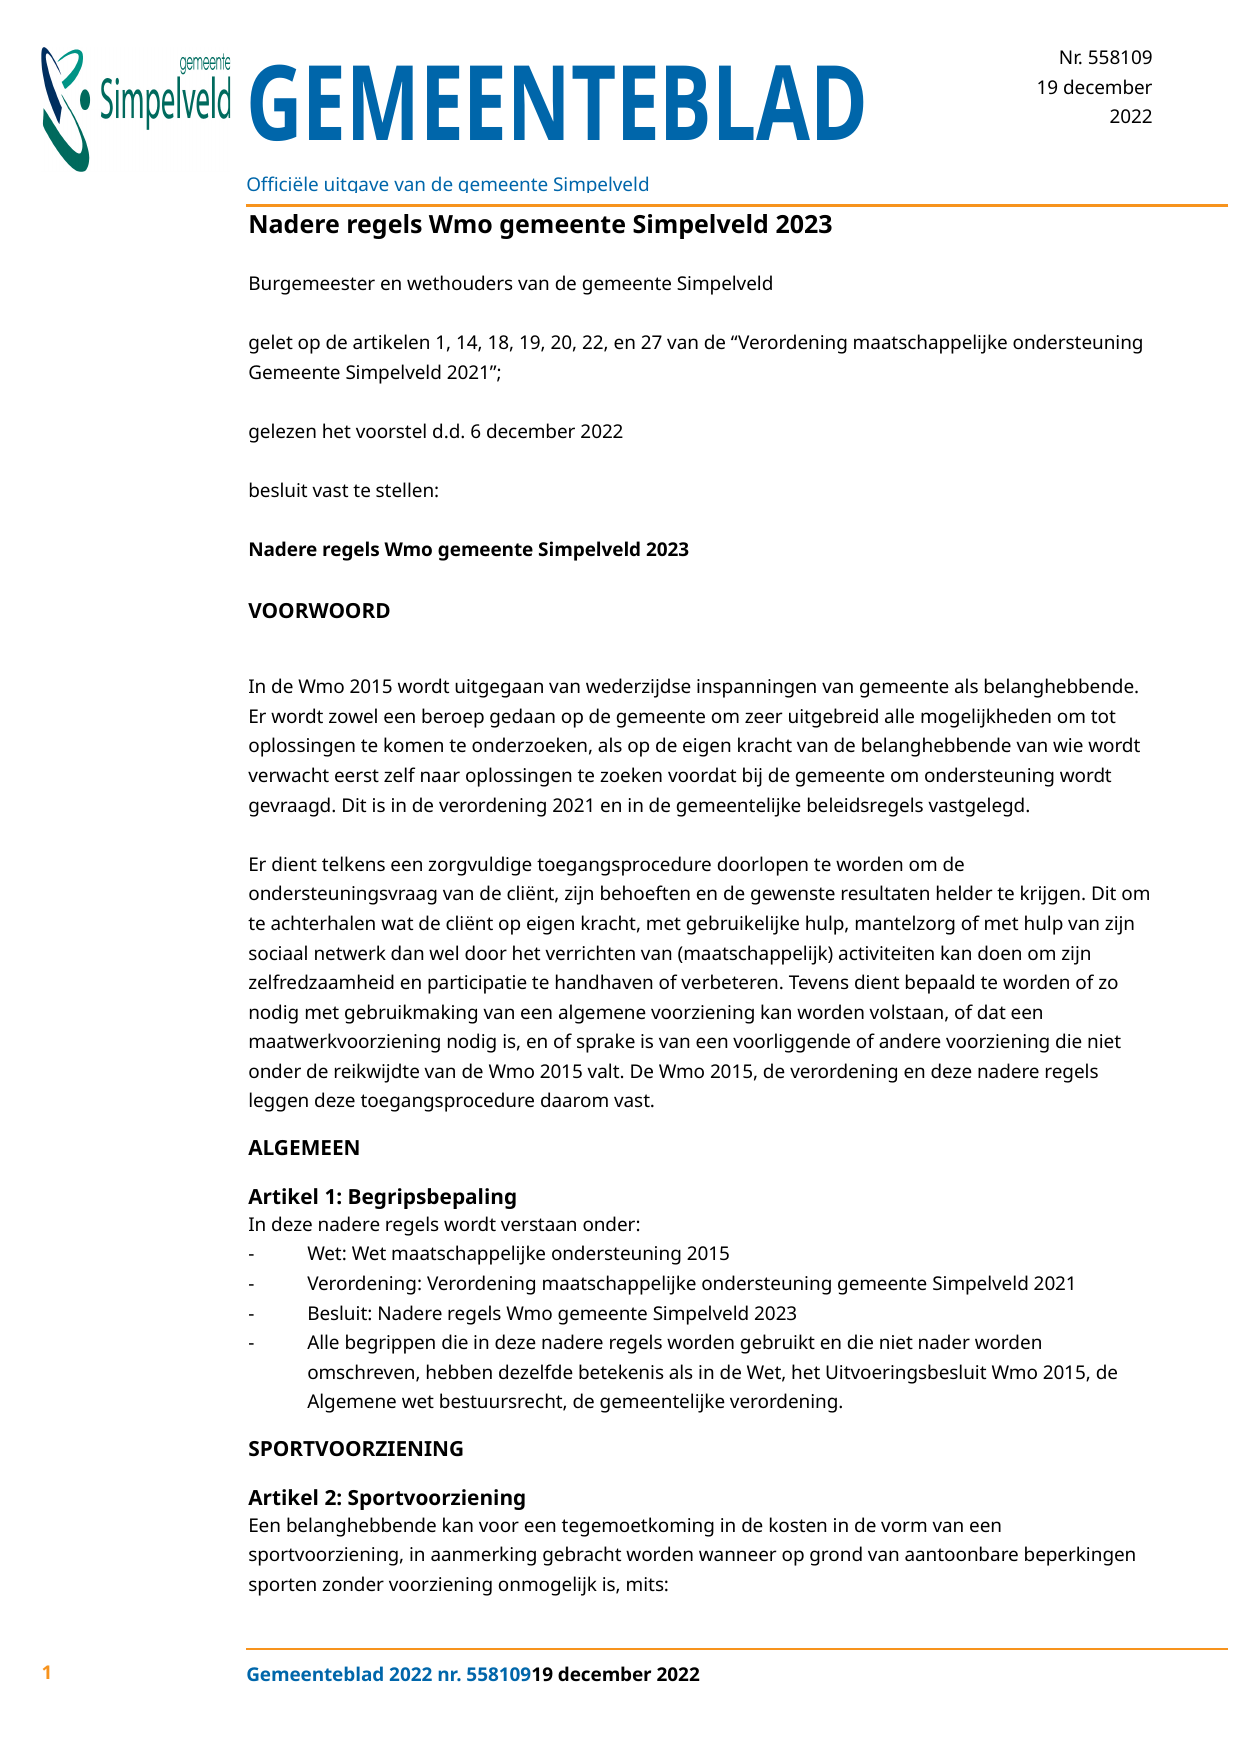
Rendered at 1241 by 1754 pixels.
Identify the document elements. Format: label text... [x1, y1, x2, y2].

text Artikel 1: Begripsbepaling [248, 1182, 1152, 1211]
text Nadere regels Wmo gemeente Simpelveld 2023 [248, 537, 1152, 562]
text Er dient telkens een zorgvuldige toegangsprocedure doorlopen te worden om de ondersteuningsvraag van de cliënt, zijn behoeften en de gewenste resultaten helder te krijgen. Dit om te achterhalen wat de cliënt op eigen kracht, met gebruikelijke hulp, mantelzorg of met hulp van zijn sociaal netwerk dan wel door het verrichten van (maatschappelijk) activiteiten kan doen om zijn zelfredzaamheid en participatie te handhaven of verbeteren. Tevens dient bepaald te worden of zo nodig met gebruikmaking van een algemene voorziening kan worden volstaan, of dat een maatwerkvoorziening nodig is, en of sprake is van een voorliggende of andere voorziening die niet onder de reikwijdte van de Wmo 2015 valt. De Wmo 2015, de verordening en deze nadere regels leggen deze toegangsprocedure daarom vast. [248, 851, 1152, 1113]
text In de Wmo 2015 wordt uitgegaan van wederzijdse inspanningen van gemeente als belanghebbende. Er wordt zowel een beroep gedaan op de gemeente om zeer uitgebreid alle mogelijkheden om tot oplossingen te komen te onderzoeken, als op de eigen kracht van de belanghebbende van wie wordt verwacht eerst zelf naar oplossingen te zoeken voordat bij de gemeente om ondersteuning wordt gevraagd. Dit is in de verordening 2021 en in de gemeentelijke beleidsregels vastgelegd. [248, 673, 1152, 817]
list Verordening: Verordening maatschappelijke ondersteuning gemeente Simpelveld 2021 [248, 1270, 1152, 1296]
text Een belanghebbende kan voor een tegemoetkoming in de kosten in de vorm van een sportvoorziening, in aanmerking gebracht worden wanneer op grond van aantoonbare beperkingen sporten zonder voorziening onmogelijk is, mits: [248, 1512, 1152, 1597]
text VOORWOORD [248, 596, 1152, 624]
text SPORTVOORZIENING [248, 1434, 1152, 1462]
text gelezen het voorstel d.d. 6 december 2022 [248, 418, 1152, 444]
picture [41, 47, 231, 172]
list Besluit: Nadere regels Wmo gemeente Simpelveld 2023 [248, 1300, 1152, 1325]
list Alle begrippen die in deze nadere regels worden gebruikt en die niet nader worden omschreven, hebben dezelfde betekenis als in de Wet, het Uitvoeringsbesluit Wmo 2015, de Algemene wet bestuursrecht, de gemeentelijke verordening. [248, 1329, 1152, 1414]
text Artikel 2: Sportvoorziening [248, 1483, 1152, 1512]
text In deze nadere regels wordt verstaan onder: [248, 1211, 1152, 1237]
text besluit vast te stellen: [248, 477, 1152, 503]
text gelet op de artikelen 1, 14, 18, 19, 20, 22, en 27 van de “Verordening maatschappelijke ondersteuning Gemeente Simpelveld 2021”; [248, 329, 1152, 385]
text Burgemeester en wethouders van de gemeente Simpelveld [248, 270, 1152, 296]
text Nadere regels Wmo gemeente Simpelveld 2023 [248, 207, 1152, 241]
list Wet: Wet maatschappelijke ondersteuning 2015 [248, 1241, 1152, 1266]
text ALGEMEEN [248, 1133, 1152, 1162]
